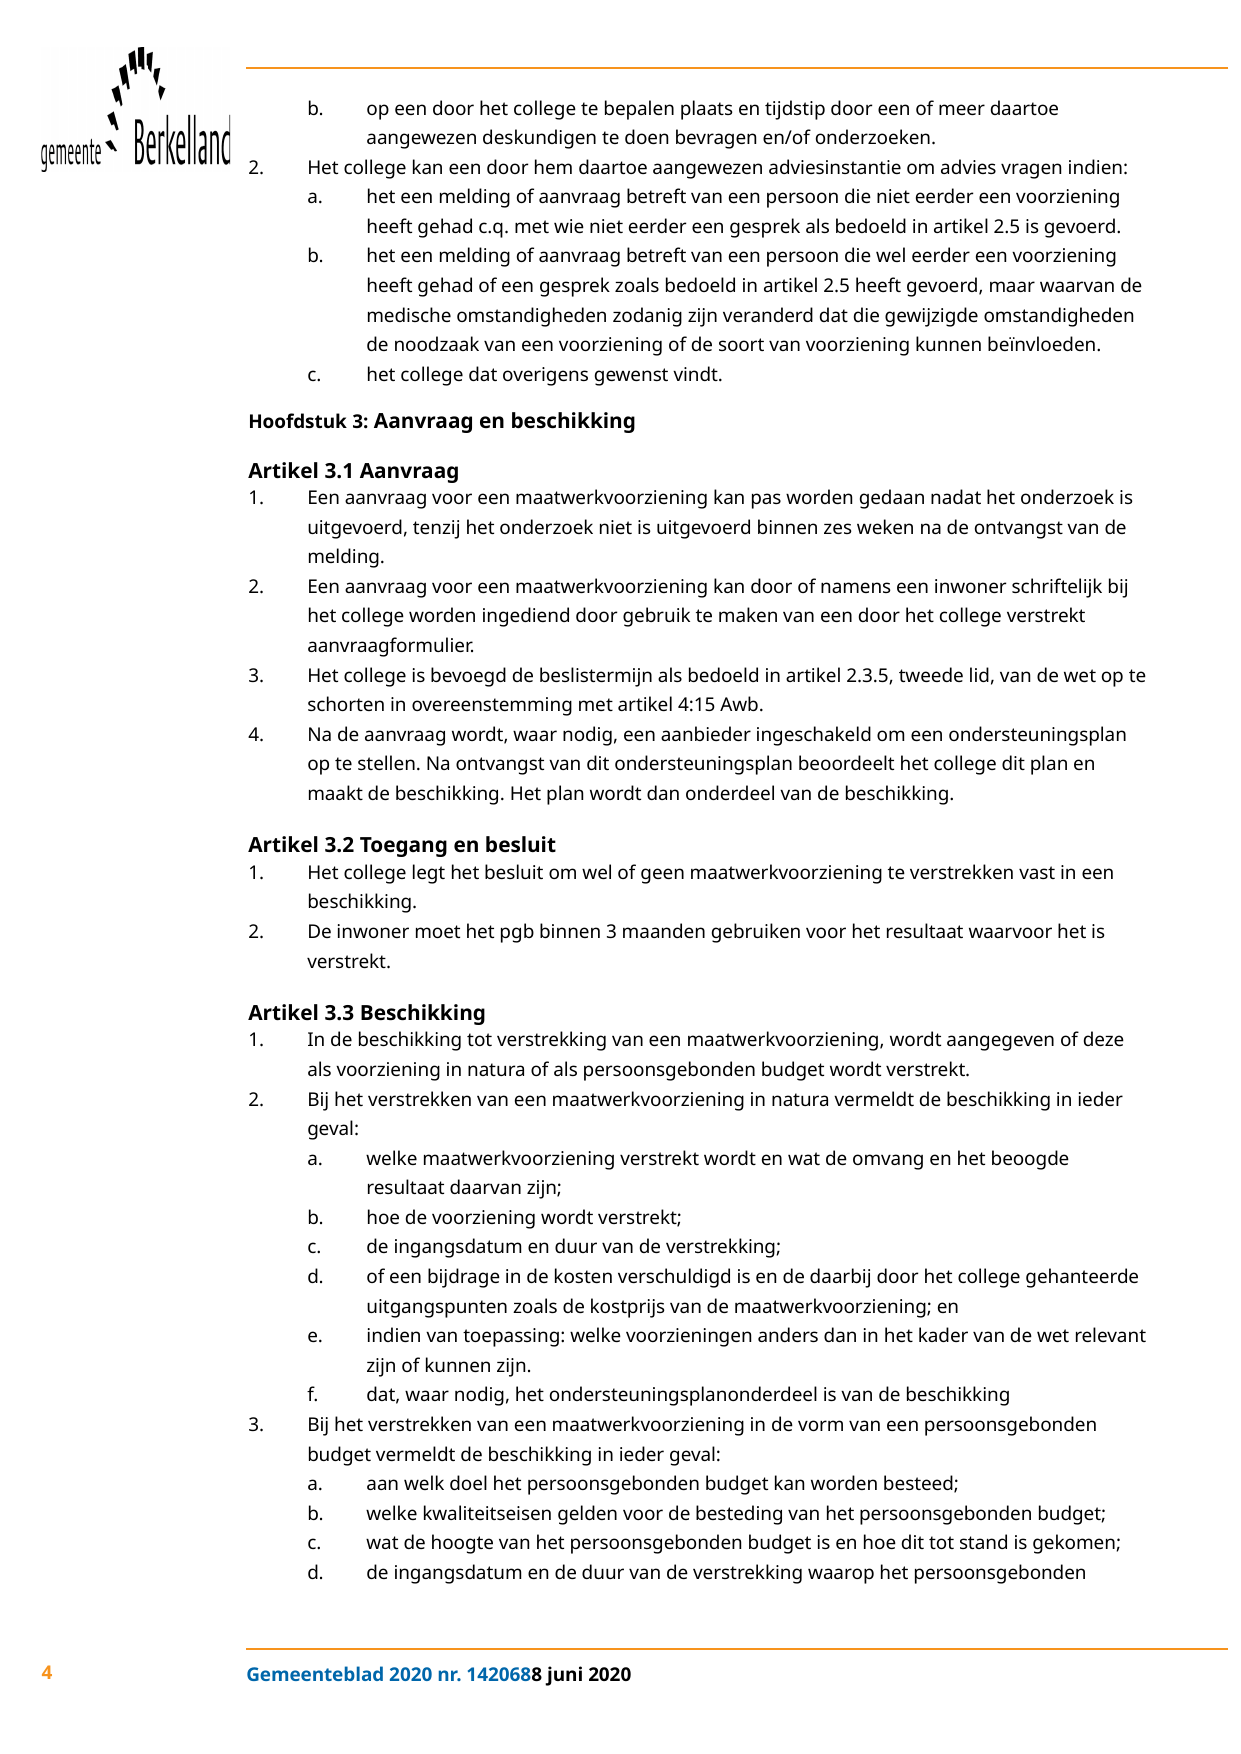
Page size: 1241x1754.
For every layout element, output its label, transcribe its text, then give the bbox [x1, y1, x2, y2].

list Het college legt het besluit om wel of geen maatwerkvoorziening te verstrekken vast in een beschikking. [248, 859, 1152, 914]
list De inwoner moet het pgb binnen 3 maanden gebruiken voor het resultaat waarvoor het is verstrekt. [248, 918, 1152, 973]
list wat de hoogte van het persoonsgebonden budget is en hoe dit tot stand is gekomen; [307, 1529, 1152, 1555]
list Het college kan een door hem daartoe aangewezen adviesinstantie om advies vragen indien: [248, 154, 1152, 180]
list op een door het college te bepalen plaats en tijdstip door een of meer daartoe aangewezen deskundigen te doen bevragen en/of onderzoeken. [307, 95, 1152, 150]
list aan welk doel het persoonsgebonden budget kan worden besteed; [307, 1470, 1152, 1496]
list dat, waar nodig, het ondersteuningsplanonderdeel is van de beschikking [307, 1382, 1152, 1407]
picture [41, 47, 231, 172]
list of een bijdrage in de kosten verschuldigd is en de daarbij door het college gehanteerde uitgangspunten zoals de kostprijs van de maatwerkvoorziening; en [307, 1263, 1152, 1319]
text Artikel 3.2 Toegang en besluit [248, 831, 1152, 859]
text Artikel 3.1 Aanvraag [248, 456, 1152, 484]
list Bij het verstrekken van een maatwerkvoorziening in natura vermeldt de beschikking in ieder geval: [248, 1086, 1152, 1141]
text Hoofdstuk 3: Aanvraag en beschikking [248, 407, 1152, 435]
list Een aanvraag voor een maatwerkvoorziening kan door of namens een inwoner schriftelijk bij het college worden ingediend door gebruik te maken van een door het college verstrekt aanvraagformulier. [248, 573, 1152, 658]
list Bij het verstrekken van een maatwerkvoorziening in de vorm van een persoonsgebonden budget vermeldt de beschikking in ieder geval: [248, 1411, 1152, 1467]
list Een aanvraag voor een maatwerkvoorziening kan pas worden gedaan nadat het onderzoek is uitgevoerd, tenzij het onderzoek niet is uitgevoerd binnen zes weken na de ontvangst van de melding. [248, 484, 1152, 569]
list het een melding of aanvraag betreft van een persoon die wel eerder een voorziening heeft gehad of een gesprek zoals bedoeld in artikel 2.5 heeft gevoerd, maar waarvan de medische omstandigheden zodanig zijn veranderd dat die gewijzigde omstandigheden de noodzaak van een voorziening of de soort van voorziening kunnen beïnvloeden. [307, 243, 1152, 357]
list indien van toepassing: welke voorzieningen anders dan in het kader van de wet relevant zijn of kunnen zijn. [307, 1322, 1152, 1378]
text Artikel 3.3 Beschikking [248, 998, 1152, 1027]
list hoe de voorziening wordt verstrekt; [307, 1204, 1152, 1230]
list welke kwaliteitseisen gelden voor de besteding van het persoonsgebonden budget; [307, 1500, 1152, 1526]
list In de beschikking tot verstrekking van een maatwerkvoorziening, wordt aangegeven of deze als voorziening in natura of als persoonsgebonden budget wordt verstrekt. [248, 1027, 1152, 1082]
list welke maatwerkvoorziening verstrekt wordt en wat de omvang en het beoogde resultaat daarvan zijn; [307, 1145, 1152, 1200]
list het college dat overigens gewenst vindt. [307, 361, 1152, 387]
list de ingangsdatum en de duur van de verstrekking waarop het persoonsgebonden [307, 1559, 1152, 1585]
list Het college is bevoegd de beslistermijn als bedoeld in artikel 2.3.5, tweede lid, van de wet op te schorten in overeenstemming met artikel 4:15 Awb. [248, 662, 1152, 717]
list de ingangsdatum en duur van de verstrekking; [307, 1234, 1152, 1259]
list Na de aanvraag wordt, waar nodig, een aanbieder ingeschakeld om een ondersteuningsplan op te stellen. Na ontvangst van dit ondersteuningsplan beoordeelt het college dit plan en maakt de beschikking. Het plan wordt dan onderdeel van de beschikking. [248, 721, 1152, 806]
list het een melding of aanvraag betreft van een persoon die niet eerder een voorziening heeft gehad c.q. met wie niet eerder een gesprek als bedoeld in artikel 2.5 is gevoerd. [307, 183, 1152, 239]
